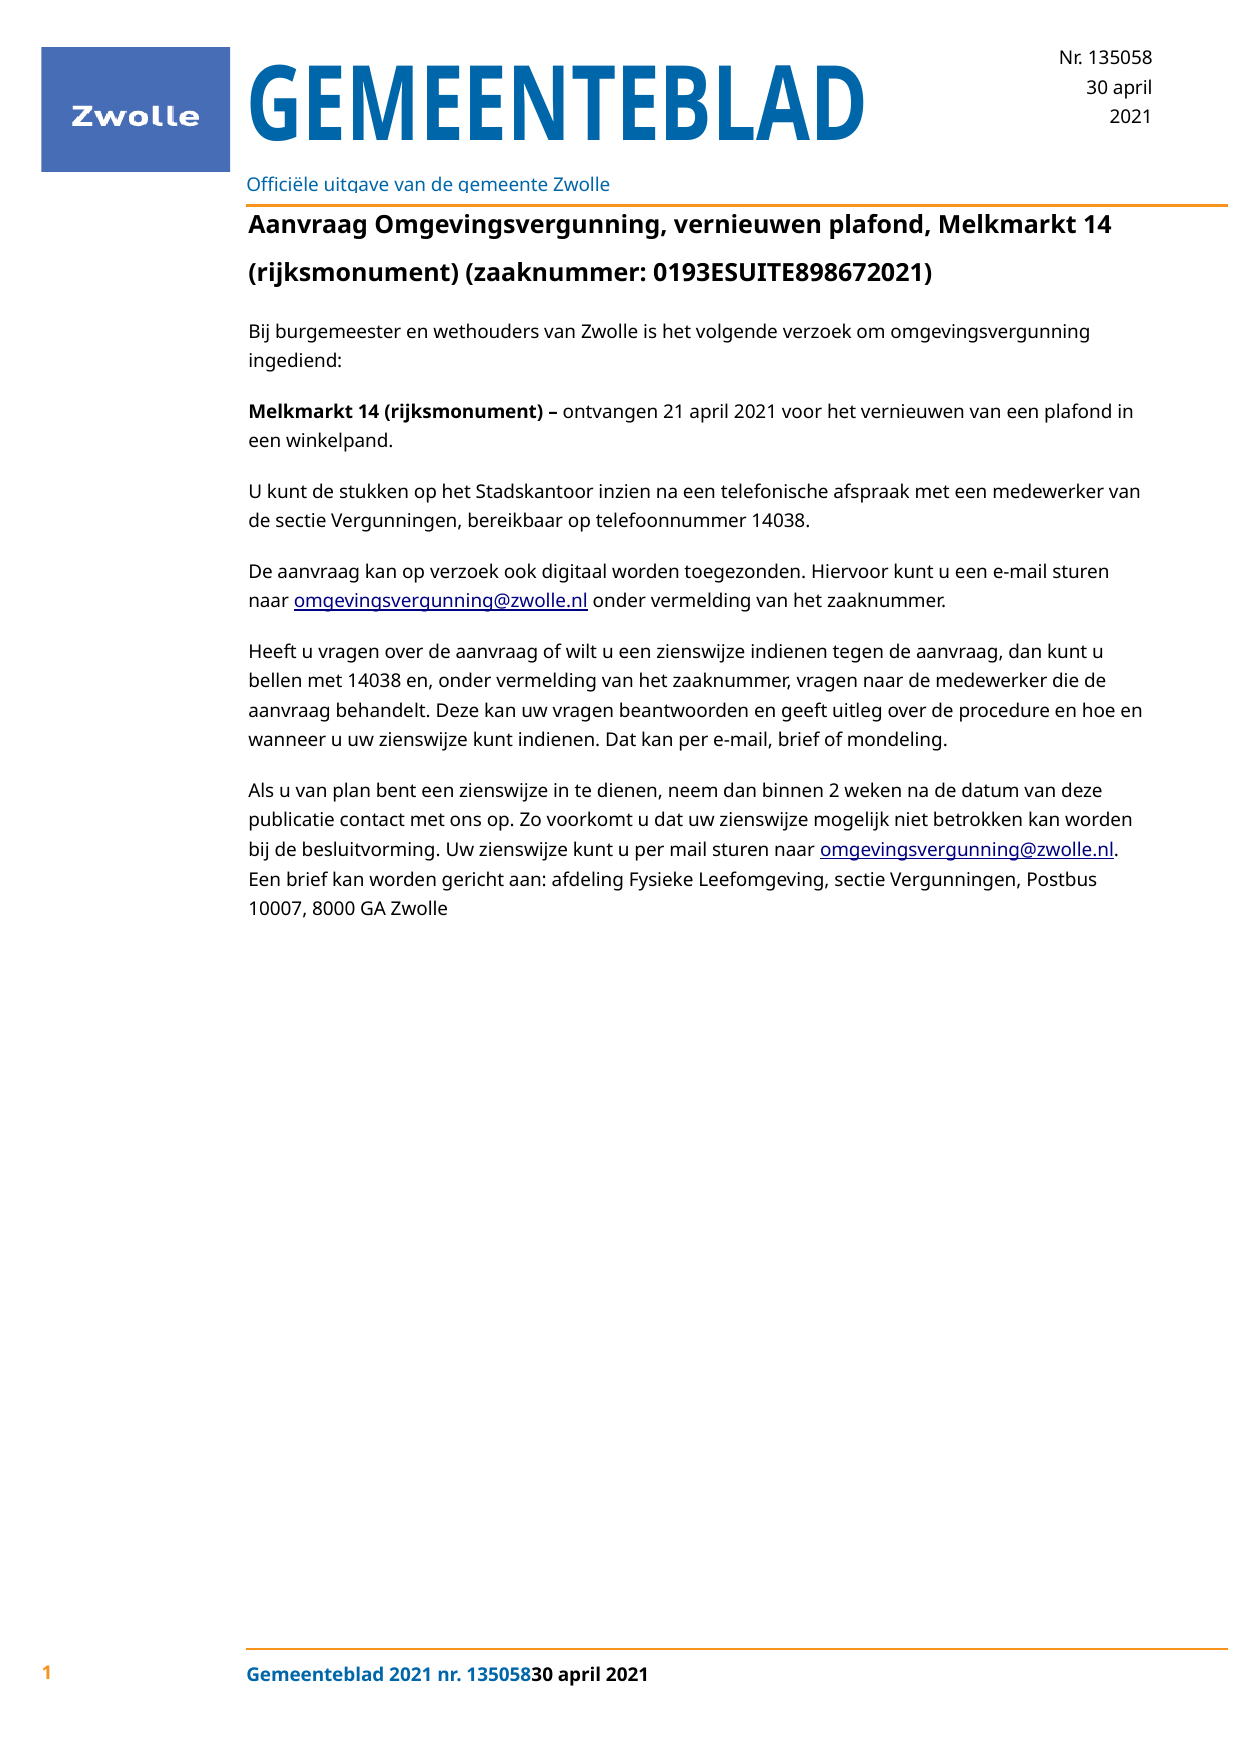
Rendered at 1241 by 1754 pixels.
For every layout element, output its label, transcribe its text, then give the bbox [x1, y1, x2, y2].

text Aanvraag Omgevingsvergunning, vernieuwen plafond, Melkmarkt 14 (rijksmonument) (zaaknummer: 0193ESUITE898672021) [248, 207, 1152, 288]
text Bij burgemeester en wethouders van Zwolle is het volgende verzoek om omgevingsvergunning ingediend: [248, 318, 1152, 373]
text U kunt de stukken op het Stadskantoor inzien na een telefonische afspraak met een medewerker van de sectie Vergunningen, bereikbaar op telefoonnummer 14038. [248, 478, 1152, 533]
text De aanvraag kan op verzoek ook digitaal worden toegezonden. Hiervoor kunt u een e-mail sturen naar omgevingsvergunning@zwolle.nl onder vermelding van het zaaknummer. [248, 558, 1152, 613]
text Melkmarkt 14 (rijksmonument) – ontvangen 21 april 2021 voor het vernieuwen van een plafond in een winkelpand. [248, 398, 1152, 453]
text Als u van plan bent een zienswijze in te dienen, neem dan binnen 2 weken na de datum van deze publicatie contact met ons op. Zo voorkomt u dat uw zienswijze mogelijk niet betrokken kan worden bij de besluitvorming. Uw zienswijze kunt u per mail sturen naar omgevingsvergunning@zwolle.nl. Een brief kan worden gericht aan: afdeling Fysieke Leefomgeving, sectie Vergunningen, Postbus 10007, 8000 GA Zwolle [248, 777, 1152, 921]
picture [41, 47, 231, 172]
text Heeft u vragen over de aanvraag of wilt u een zienswijze indienen tegen de aanvraag, dan kunt u bellen met 14038 en, onder vermelding van het zaaknummer, vragen naar de medewerker die de aanvraag behandelt. Deze kan uw vragen beantwoorden en geeft uitleg over de procedure en hoe en wanneer u uw zienswijze kunt indienen. Dat kan per e-mail, brief of mondeling. [248, 638, 1152, 752]
